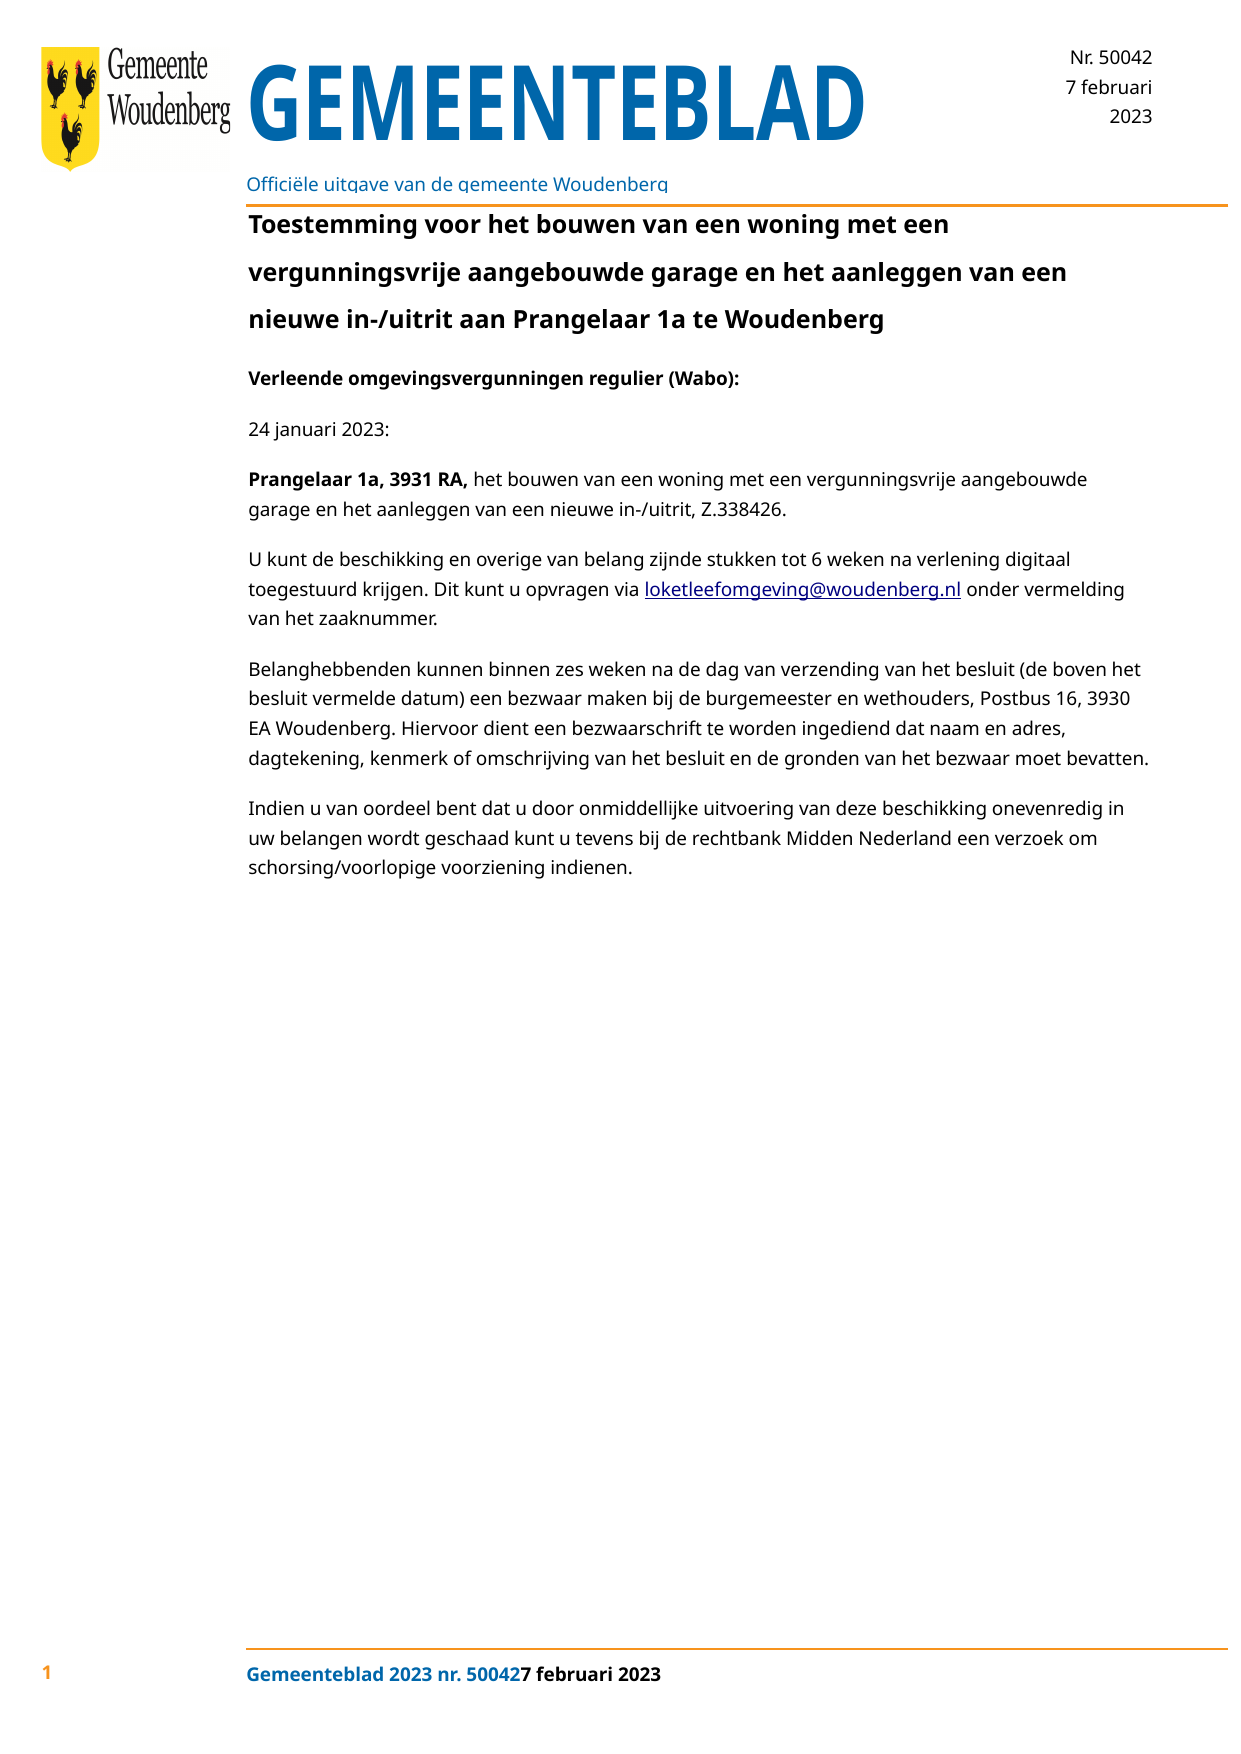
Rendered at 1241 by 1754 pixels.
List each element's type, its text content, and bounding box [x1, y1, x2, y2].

text Belanghebbenden kunnen binnen zes weken na de dag van verzending van het besluit (de boven het besluit vermelde datum) een bezwaar maken bij de burgemeester en wethouders, Postbus 16, 3930 EA Woudenberg. Hiervoor dient een bezwaarschrift te worden ingediend dat naam en adres, dagtekening, kenmerk of omschrijving van het besluit en de gronden van het bezwaar moet bevatten. [248, 656, 1152, 770]
text Verleende omgevingsvergunningen regulier (Wabo): [248, 366, 1152, 391]
text Toestemming voor het bouwen van een woning met een vergunningsvrije aangebouwde garage en het aanleggen van een nieuwe in-/uitrit aan Prangelaar 1a te Woudenberg [248, 207, 1152, 336]
picture [41, 47, 231, 172]
text Prangelaar 1a, 3931 RA, het bouwen van een woning met een vergunningsvrije aangebouwde garage en het aanleggen van een nieuwe in-/uitrit, Z.338426. [248, 466, 1152, 522]
text 24 januari 2023: [248, 416, 1152, 442]
text U kunt de beschikking en overige van belang zijnde stukken tot 6 weken na verlening digitaal toegestuurd krijgen. Dit kunt u opvragen via loketleefomgeving@woudenberg.nl onder vermelding van het zaaknummer. [248, 546, 1152, 631]
text Indien u van oordeel bent dat u door onmiddellijke uitvoering van deze beschikking onevenredig in uw belangen wordt geschaad kunt u tevens bij de rechtbank Midden Nederland een verzoek om schorsing/voorlopige voorziening indienen. [248, 795, 1152, 880]
